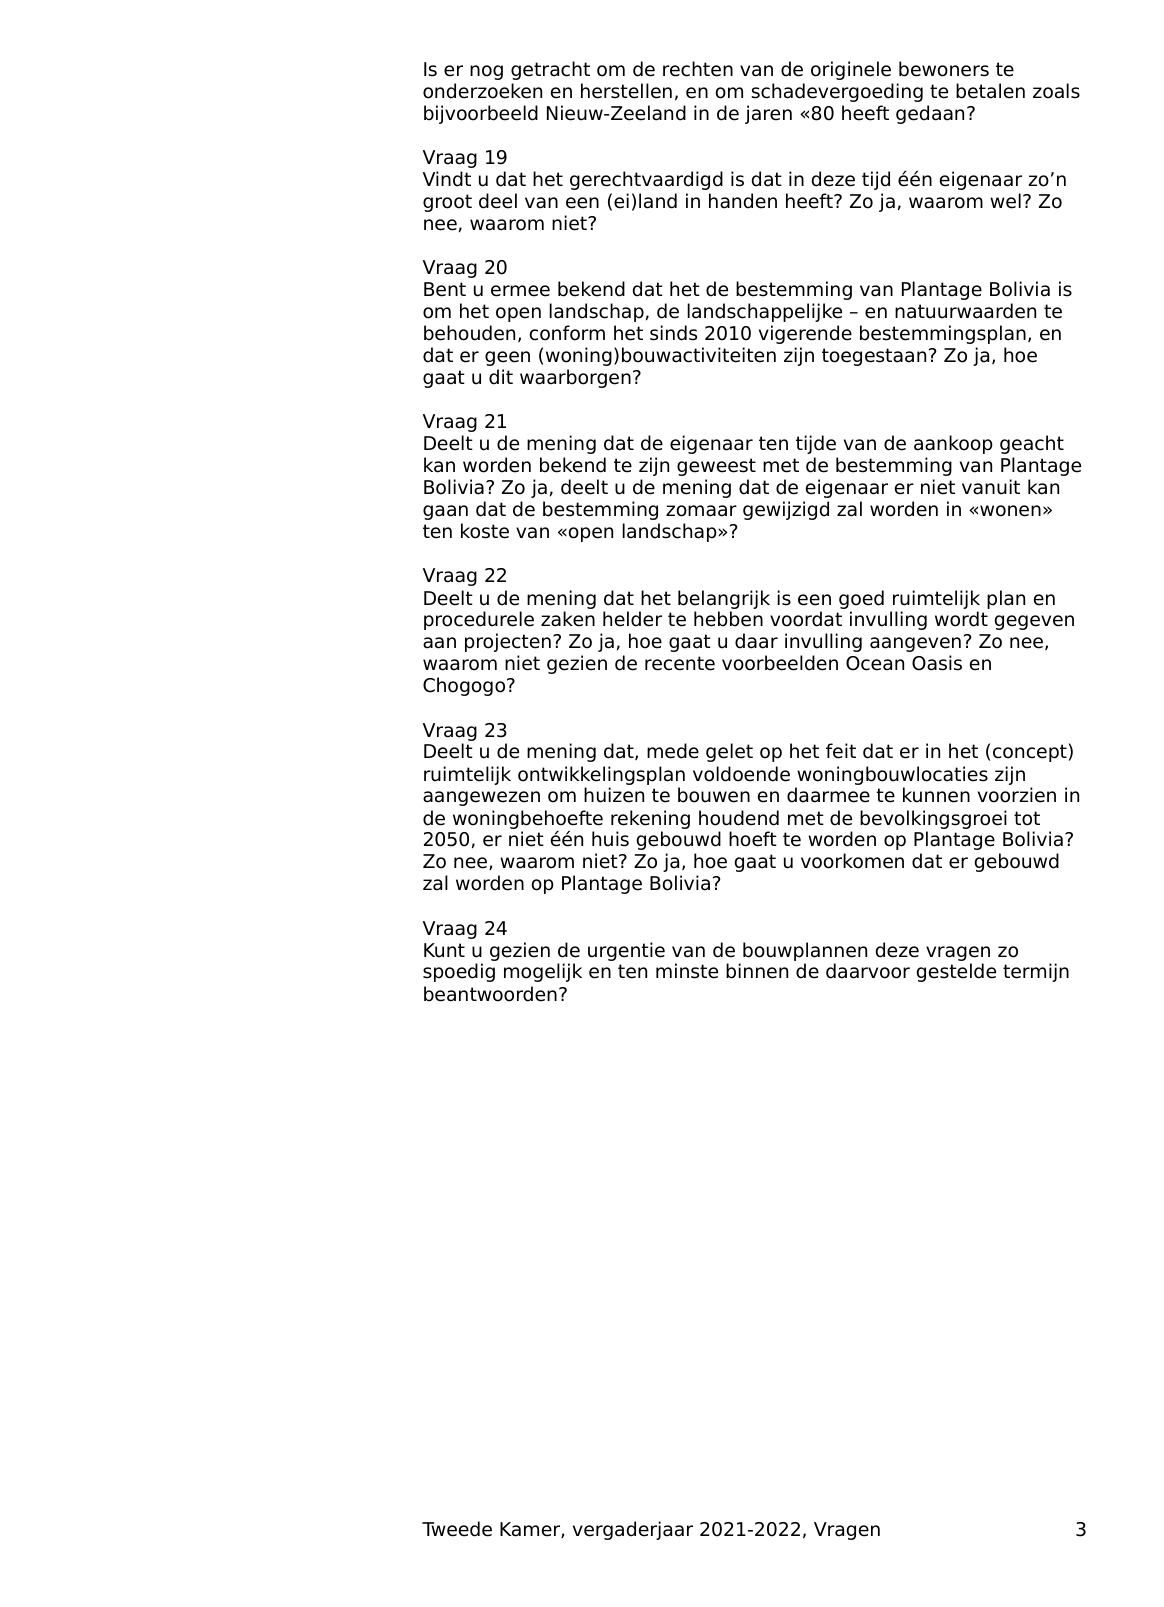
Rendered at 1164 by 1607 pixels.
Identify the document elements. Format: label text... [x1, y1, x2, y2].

text Vraag 21 [422, 411, 1087, 433]
text Kunt u gezien de urgentie van de bouwplannen deze vragen zo spoedig mogelijk en ten minste binnen de daarvoor gestelde termijn beantwoorden? [422, 939, 1087, 1005]
text Vraag 24 [422, 917, 1087, 939]
text Deelt u de mening dat de eigenaar ten tijde van de aankoop geacht kan worden bekend te zijn geweest met de bestemming van Plantage Bolivia? Zo ja, deelt u de mening dat de eigenaar er niet vanuit kan gaan dat de bestemming zomaar gewijzigd zal worden in «wonen» ten koste van «open landschap»? [422, 433, 1087, 543]
text Is er nog getracht om de rechten van de originele bewoners te onderzoeken en herstellen, en om schadevergoeding te betalen zoals bijvoorbeeld Nieuw-Zeeland in de jaren «80 heeft gedaan? [422, 59, 1087, 125]
text Vraag 22 [422, 565, 1087, 587]
text Bent u ermee bekend dat het de bestemming van Plantage Bolivia is om het open landschap, de landschappelijke – en natuurwaarden te behouden, conform het sinds 2010 vigerende bestemmingsplan, en dat er geen (woning)bouwactiviteiten zijn toegestaan? Zo ja, hoe gaat u dit waarborgen? [422, 279, 1087, 389]
text Deelt u de mening dat, mede gelet op het feit dat er in het (concept) ruimtelijk ontwikkelingsplan voldoende woningbouwlocaties zijn aangewezen om huizen te bouwen en daarmee te kunnen voorzien in de woningbehoefte rekening houdend met de bevolkingsgroei tot 2050, er niet één huis gebouwd hoeft te worden op Plantage Bolivia? Zo nee, waarom niet? Zo ja, hoe gaat u voorkomen dat er gebouwd zal worden op Plantage Bolivia? [422, 741, 1087, 895]
text Vindt u dat het gerechtvaardigd is dat in deze tijd één eigenaar zo’n groot deel van een (ei)land in handen heeft? Zo ja, waarom wel? Zo nee, waarom niet? [422, 169, 1087, 235]
text Deelt u de mening dat het belangrijk is een goed ruimtelijk plan en procedurele zaken helder te hebben voordat invulling wordt gegeven aan projecten? Zo ja, hoe gaat u daar invulling aangeven? Zo nee, waarom niet gezien de recente voorbeelden Ocean Oasis en Chogogo? [422, 587, 1087, 697]
text Vraag 19 [422, 147, 1087, 169]
text Vraag 20 [422, 257, 1087, 279]
text Vraag 23 [422, 719, 1087, 741]
